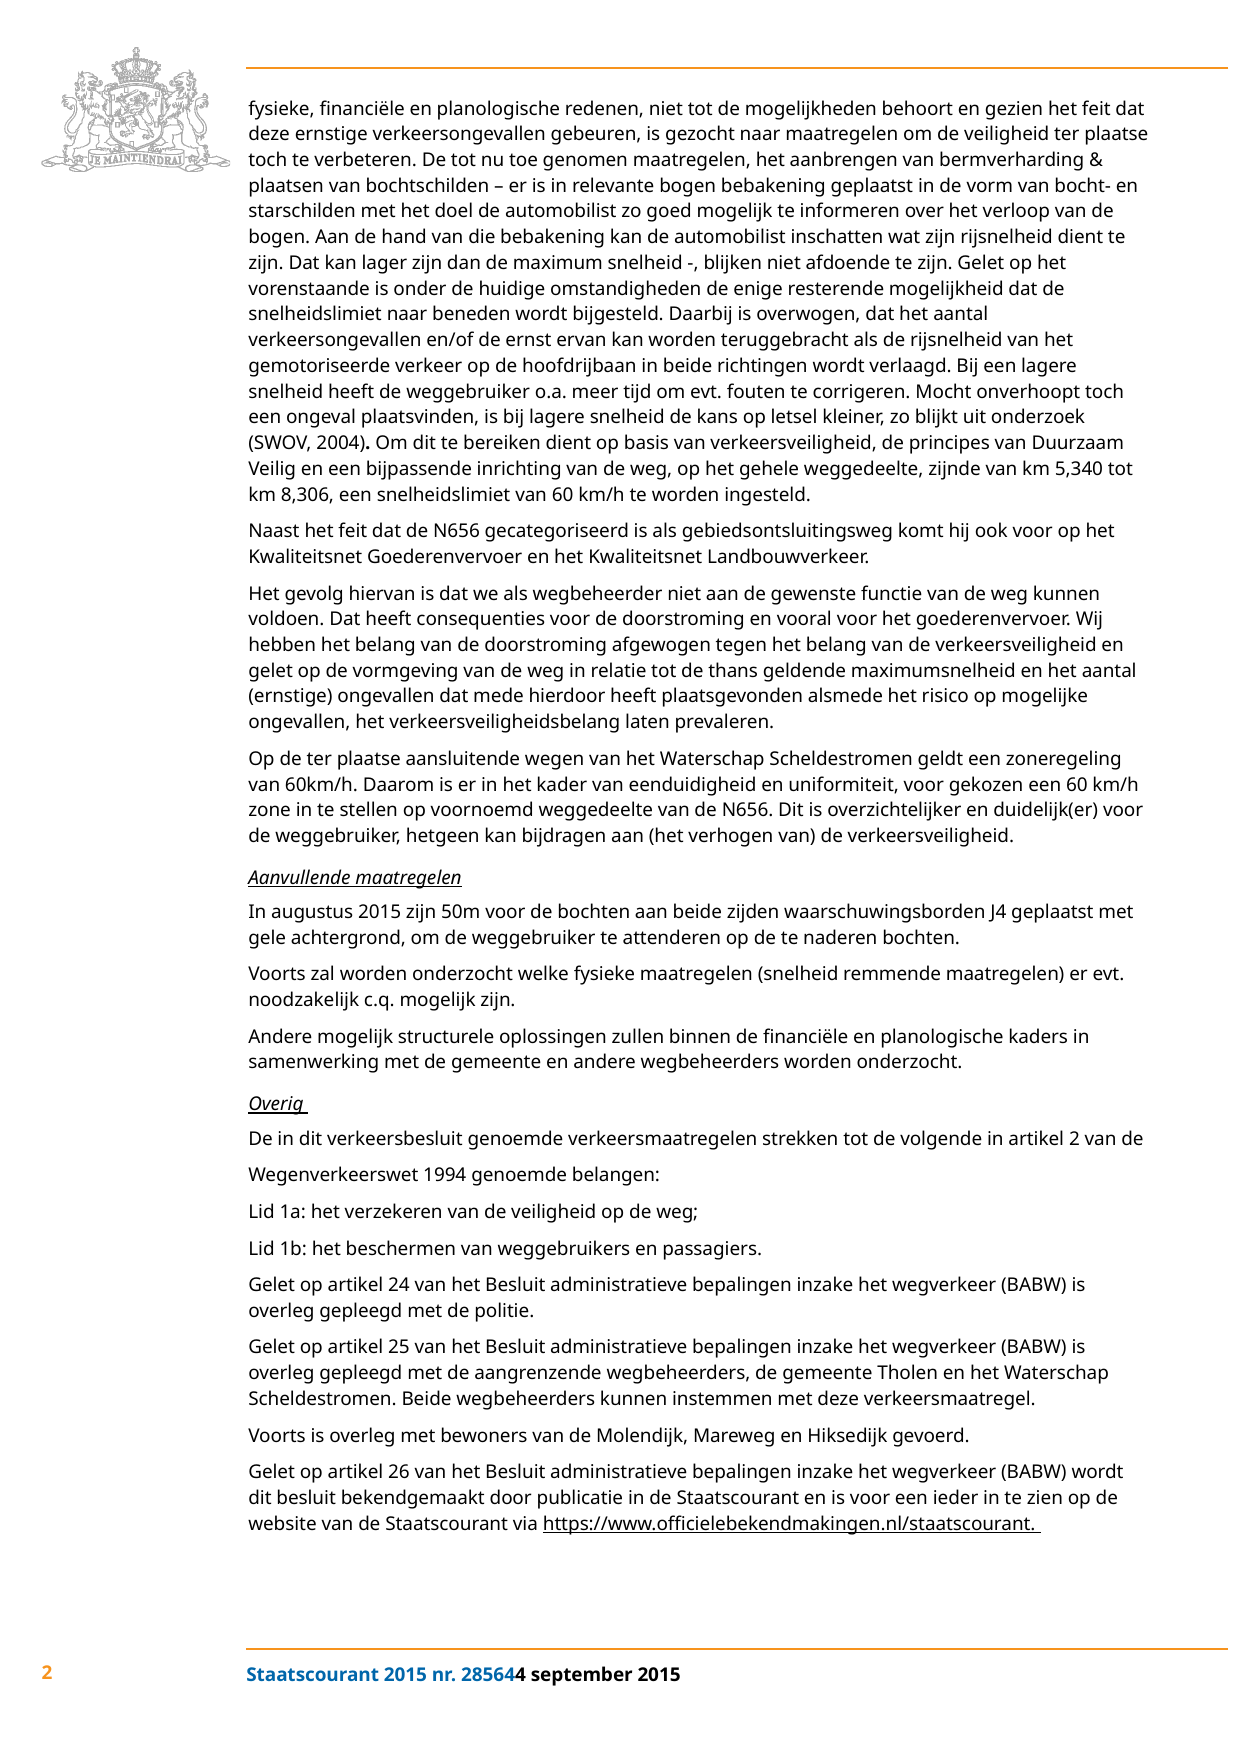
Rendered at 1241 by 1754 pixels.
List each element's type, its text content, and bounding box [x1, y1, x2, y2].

text Voorts zal worden onderzocht welke fysieke maatregelen (snelheid remmende maatregelen) er evt. noodzakelijk c.q. mogelijk zijn. [248, 961, 1152, 1012]
text Overig [248, 1091, 1152, 1116]
text Aanvullende maatregelen [248, 864, 1152, 890]
text Het gevolg hiervan is dat we als wegbeheerder niet aan de gewenste functie van de weg kunnen voldoen. Dat heeft consequenties voor de doorstroming en vooral voor het goederenvervoer. Wij hebben het belang van de doorstroming afgewogen tegen het belang van de verkeersveiligheid en gelet op de vormgeving van de weg in relatie tot de thans geldende maximumsnelheid en het aantal (ernstige) ongevallen dat mede hierdoor heeft plaatsgevonden alsmede het risico op mogelijke ongevallen, het verkeersveiligheidsbelang laten prevaleren. [248, 580, 1152, 734]
text In augustus 2015 zijn 50m voor de bochten aan beide zijden waarschuwingsborden J4 geplaatst met gele achtergrond, om de weggebruiker te attenderen op de te naderen bochten. [248, 898, 1152, 950]
text Lid 1a: het verzekeren van de veiligheid op de weg; [248, 1198, 1152, 1224]
text Naast het feit dat de N656 gecategoriseerd is als gebiedsontsluitingsweg komt hij ook voor op het Kwaliteitsnet Goederenvervoer en het Kwaliteitsnet Landbouwverkeer. [248, 517, 1152, 569]
picture [41, 47, 231, 172]
text Gelet op artikel 25 van het Besluit administratieve bepalingen inzake het wegverkeer (BABW) is overleg gepleegd met de aangrenzende wegbeheerders, de gemeente Tholen en het Waterschap Scheldestromen. Beide wegbeheerders kunnen instemmen met deze verkeersmaatregel. [248, 1334, 1152, 1411]
text Voorts is overleg met bewoners van de Molendijk, Mareweg en Hiksedijk gevoerd. [248, 1422, 1152, 1448]
text Wegenverkeerswet 1994 genoemde belangen: [248, 1161, 1152, 1187]
text Gelet op artikel 24 van het Besluit administratieve bepalingen inzake het wegverkeer (BABW) is overleg gepleegd met de politie. [248, 1271, 1152, 1323]
text Op de ter plaatse aansluitende wegen van het Waterschap Scheldestromen geldt een zoneregeling van 60km/h. Daarom is er in het kader van eenduidigheid en uniformiteit, voor gekozen een 60 km/h zone in te stellen op voornoemd weggedeelte van de N656. Dit is overzichtelijker en duidelijk(er) voor de weggebruiker, hetgeen kan bijdragen aan (het verhogen van) de verkeersveiligheid. [248, 745, 1152, 848]
text De in dit verkeersbesluit genoemde verkeersmaatregelen strekken tot de volgende in artikel 2 van de [248, 1125, 1152, 1150]
text Lid 1b: het beschermen van weggebruikers en passagiers. [248, 1235, 1152, 1260]
text Gelet op artikel 26 van het Besluit administratieve bepalingen inzake het wegverkeer (BABW) wordt dit besluit bekendgemaakt door publicatie in de Staatscourant en is voor een ieder in te zien op de website van de Staatscourant via https://www.officielebekendmakingen.nl/staatscourant. [248, 1458, 1152, 1536]
text Andere mogelijk structurele oplossingen zullen binnen de financiële en planologische kaders in samenwerking met de gemeente en andere wegbeheerders worden onderzocht. [248, 1023, 1152, 1074]
text fysieke, financiële en planologische redenen, niet tot de mogelijkheden behoort en gezien het feit dat deze ernstige verkeersongevallen gebeuren, is gezocht naar maatregelen om de veiligheid ter plaatse toch te verbeteren. De tot nu toe genomen maatregelen, het aanbrengen van bermverharding & plaatsen van bochtschilden – er is in relevante bogen bebakening geplaatst in de vorm van bocht- en starschilden met het doel de automobilist zo goed mogelijk te informeren over het verloop van de bogen. Aan de hand van die bebakening kan de automobilist inschatten wat zijn rijsnelheid dient te zijn. Dat kan lager zijn dan de maximum snelheid -, blijken niet afdoende te zijn. Gelet op het vorenstaande is onder de huidige omstandigheden de enige resterende mogelijkheid dat de snelheidslimiet naar beneden wordt bijgesteld. Daarbij is overwogen, dat het aantal verkeersongevallen en/of de ernst ervan kan worden teruggebracht als de rijsnelheid van het gemotoriseerde verkeer op de hoofdrijbaan in beide richtingen wordt verlaagd. Bij een lagere snelheid heeft de weggebruiker o.a. meer tijd om evt. fouten te corrigeren. Mocht onverhoopt toch een ongeval plaatsvinden, is bij lagere snelheid de kans op letsel kleiner, zo blijkt uit onderzoek (SWOV, 2004). Om dit te bereiken dient op basis van verkeersveiligheid, de principes van Duurzaam Veilig en een bijpassende inrichting van de weg, op het gehele weggedeelte, zijnde van km 5,340 tot km 8,306, een snelheidslimiet van 60 km/h te worden ingesteld. [248, 95, 1152, 506]
